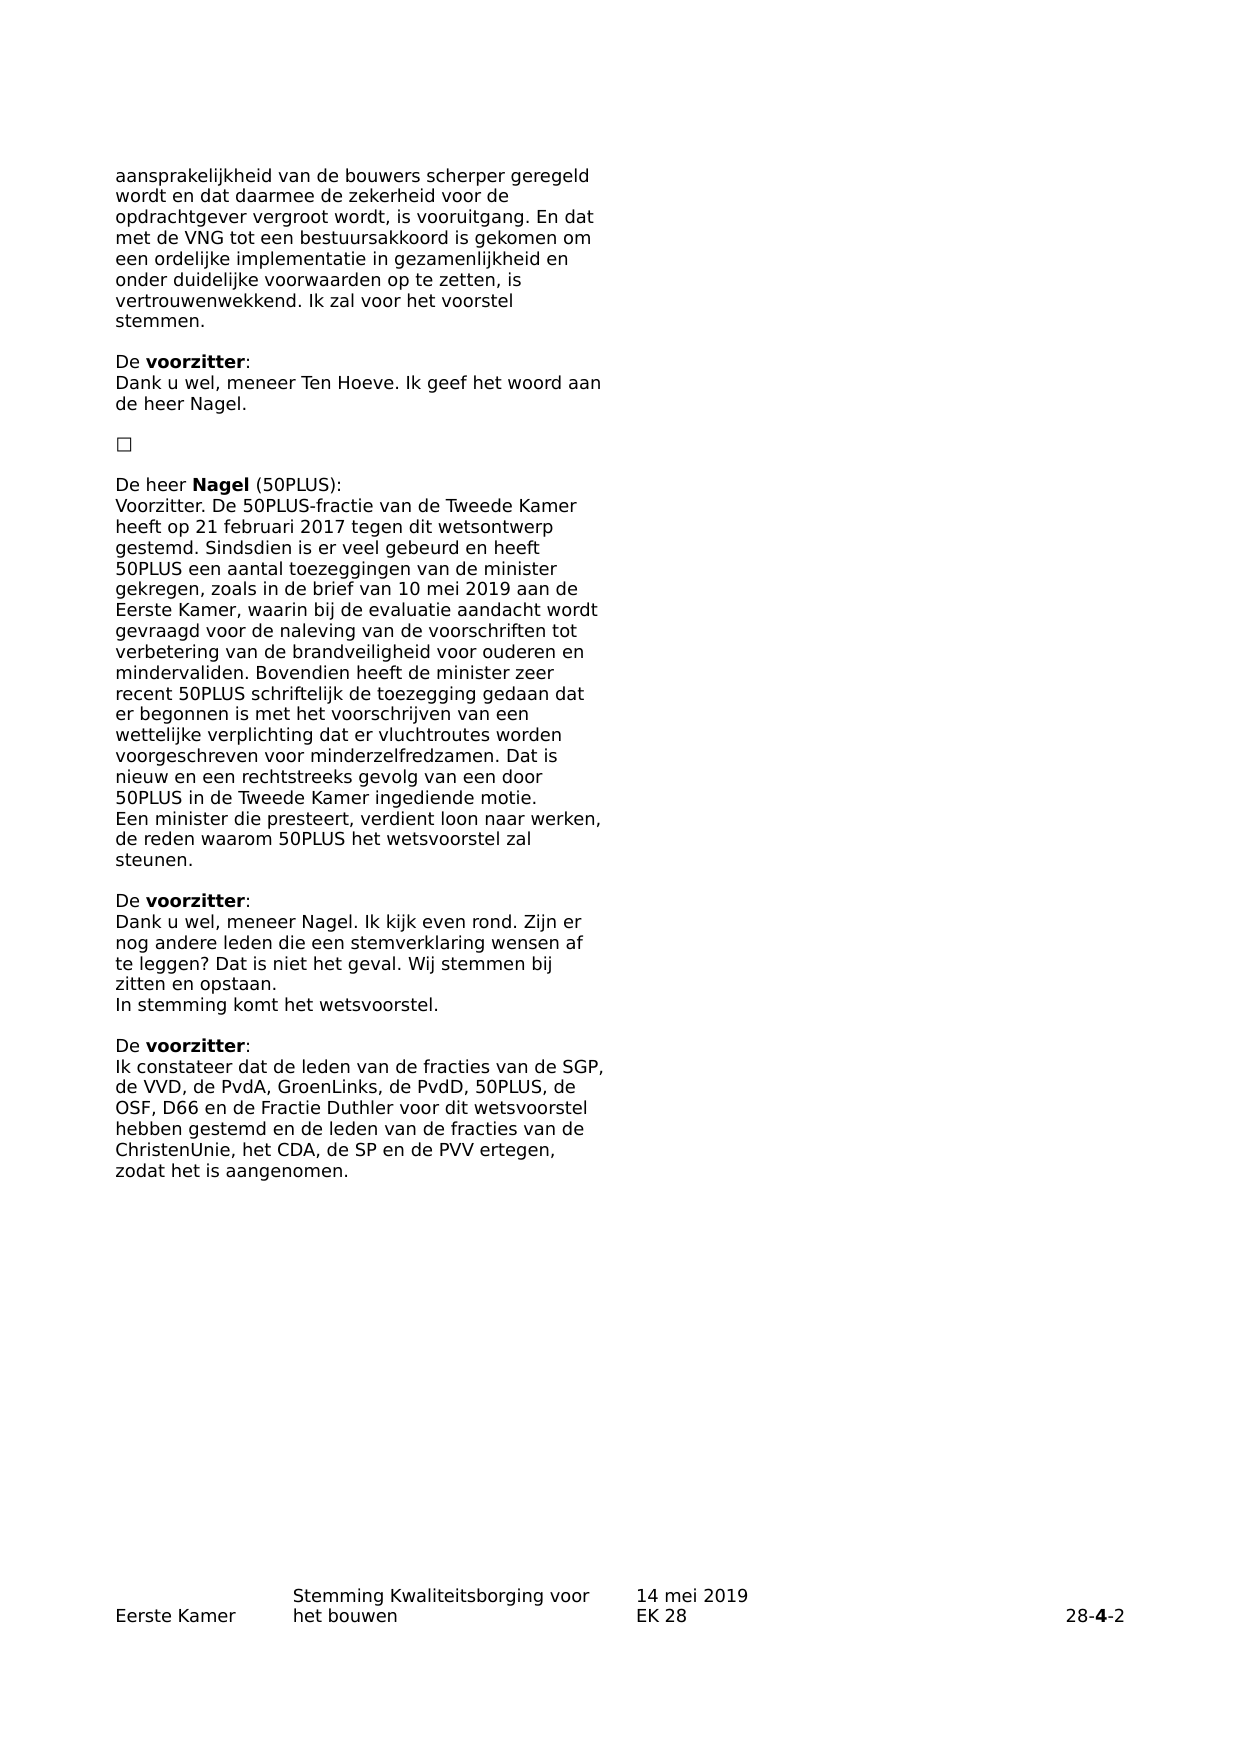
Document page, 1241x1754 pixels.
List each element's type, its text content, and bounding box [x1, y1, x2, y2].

text In stemming komt het wetsvoorstel. [115, 995, 605, 1016]
text Dank u wel, meneer Ten Hoeve. Ik geef het woord aan de heer Nagel. [115, 373, 605, 414]
text Ik constateer dat de leden van de fracties van de SGP, de VVD, de PvdA, GroenLinks, de PvdD, 50PLUS, de OSF, D66 en de Fractie Duthler voor dit wetsvoorstel hebben gestemd en de leden van de fracties van de ChristenUnie, het CDA, de SP en de PVV ertegen, zodat het is aangenomen. [115, 1056, 605, 1181]
text ⬜ [115, 434, 605, 455]
text De voorzitter: [115, 352, 605, 373]
text Dank u wel, meneer Nagel. Ik kijk even rond. Zijn er nog andere leden die een stemverklaring wensen af te leggen? Dat is niet het geval. Wij stemmen bij zitten en opstaan. [115, 912, 605, 995]
text aansprakelijkheid van de bouwers scherper geregeld wordt en dat daarmee de zekerheid voor de opdrachtgever vergroot wordt, is vooruitgang. En dat met de VNG tot een bestuursakkoord is gekomen om een ordelijke implementatie in gezamenlijkheid en onder duidelijke voorwaarden op te zetten, is vertrouwenwekkend. Ik zal voor het voorstel stemmen. [115, 165, 605, 332]
text Voorzitter. De 50PLUS-fractie van de Tweede Kamer heeft op 21 februari 2017 tegen dit wetsontwerp gestemd. Sindsdien is er veel gebeurd en heeft 50PLUS een aantal toezeggingen van de minister gekregen, zoals in de brief van 10 mei 2019 aan de Eerste Kamer, waarin bij de evaluatie aandacht wordt gevraagd voor de naleving van de voorschriften tot verbetering van de brandveiligheid voor ouderen en mindervaliden. Bovendien heeft de minister zeer recent 50PLUS schriftelijk de toezegging gedaan dat er begonnen is met het voorschrijven van een wettelijke verplichting dat er vluchtroutes worden voorgeschreven voor minderzelfredzamen. Dat is nieuw en een rechtstreeks gevolg van een door 50PLUS in de Tweede Kamer ingediende motie. [115, 496, 605, 808]
text De voorzitter: [115, 1036, 605, 1056]
text De voorzitter: [115, 891, 605, 912]
text Een minister die presteert, verdient loon naar werken, de reden waarom 50PLUS het wetsvoorstel zal steunen. [115, 808, 605, 871]
text De heer Nagel (50PLUS): [115, 475, 605, 496]
